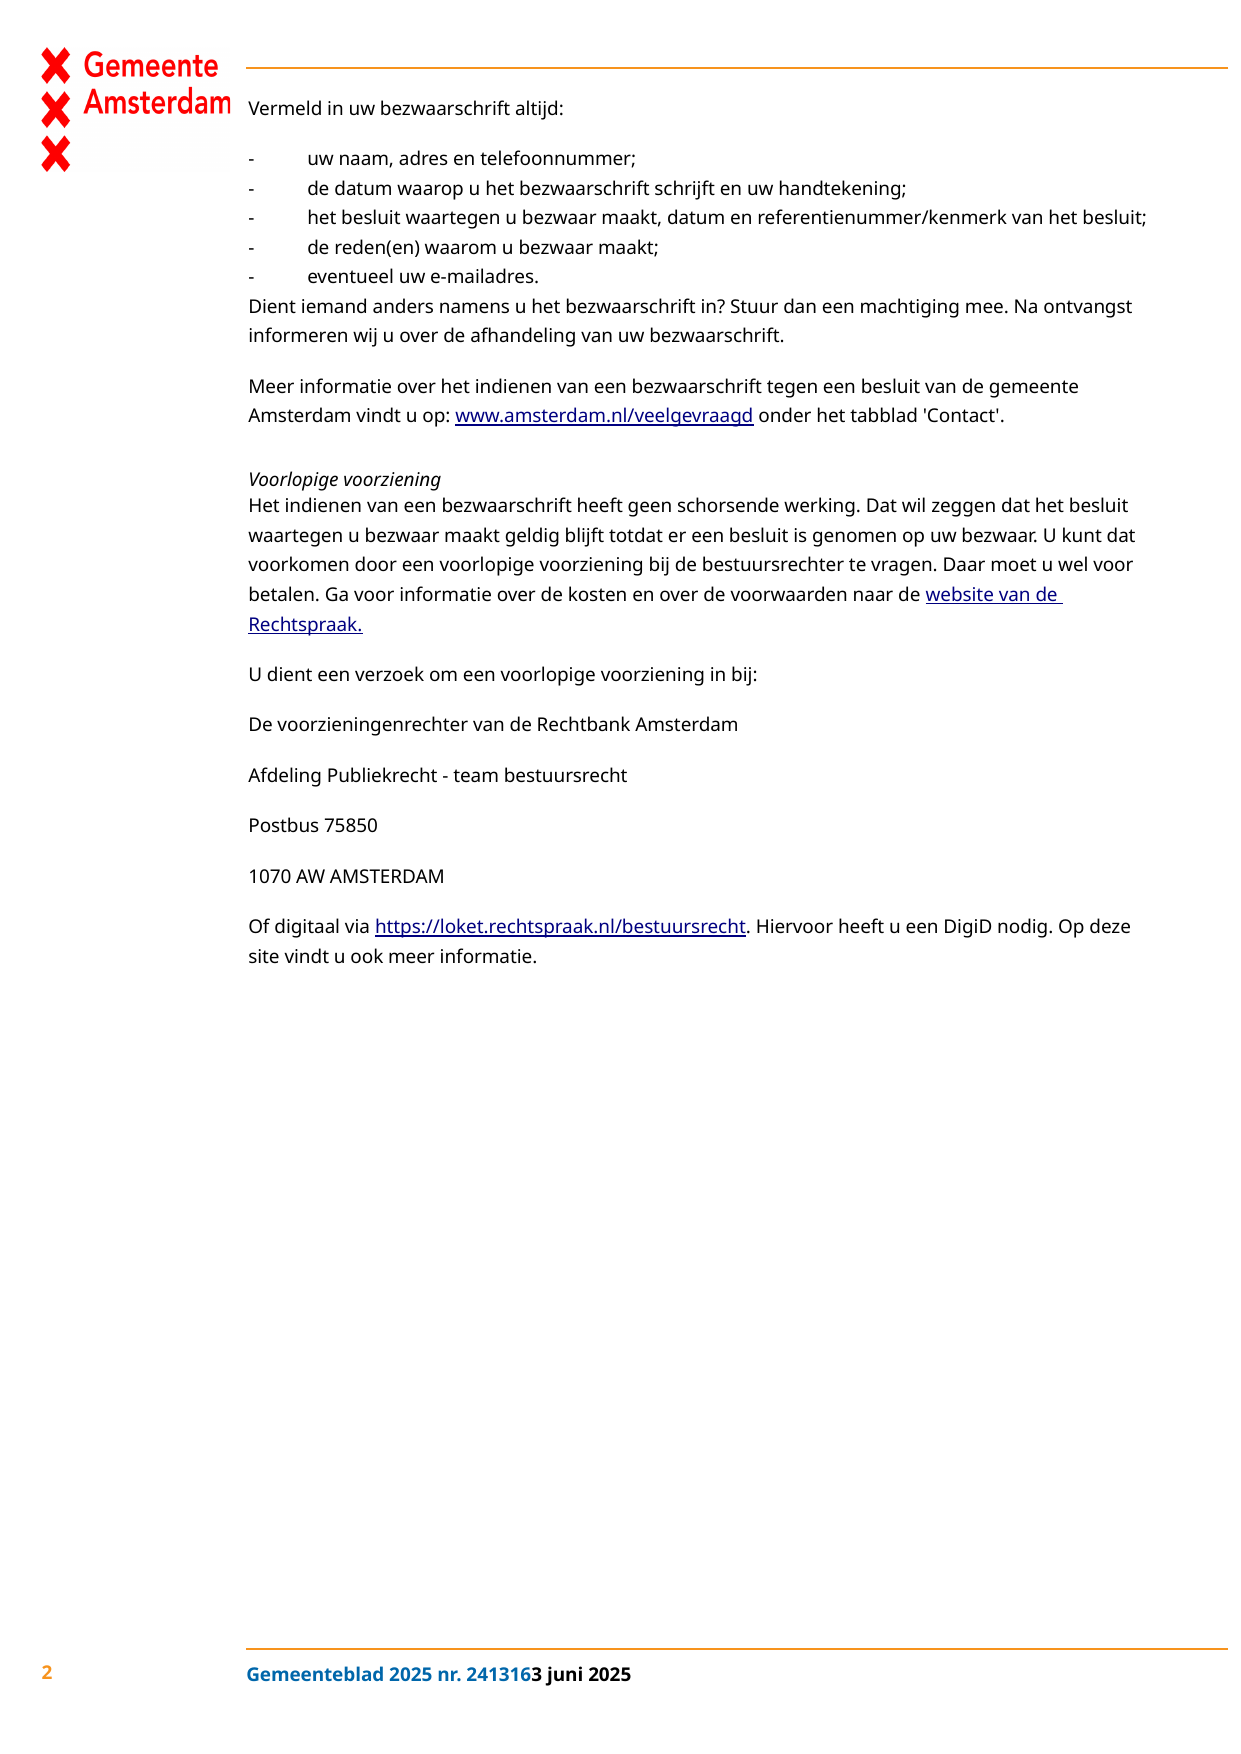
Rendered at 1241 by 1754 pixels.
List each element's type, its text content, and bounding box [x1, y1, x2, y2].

text Vermeld in uw bezwaarschrift altijd: [248, 95, 1152, 121]
text Dient iemand anders namens u het bezwaarschrift in? Stuur dan een machtiging mee. Na ontvangst informeren wij u over de afhandeling van uw bezwaarschrift. [248, 293, 1152, 348]
text Het indienen van een bezwaarschrift heeft geen schorsende werking. Dat wil zeggen dat het besluit waartegen u bezwaar maakt geldig blijft totdat er een besluit is genomen op uw bezwaar. U kunt dat voorkomen door een voorlopige voorziening bij de bestuursrechter te vragen. Daar moet u wel voor betalen. Ga voor informatie over de kosten en over de voorwaarden naar de website van de Rechtspraak. [248, 492, 1152, 636]
text 1070 AW AMSTERDAM [248, 863, 1152, 888]
list de reden(en) waarom u bezwaar maakt; [248, 234, 1152, 260]
picture [41, 47, 231, 172]
list uw naam, adres en telefoonnummer; [248, 145, 1152, 171]
list het besluit waartegen u bezwaar maakt, datum en referentienummer/kenmerk van het besluit; [248, 204, 1152, 230]
text Meer informatie over het indienen van een bezwaarschrift tegen een besluit van de gemeente Amsterdam vindt u op: www.amsterdam.nl/veelgevraagd onder het tabblad 'Contact'. [248, 373, 1152, 428]
list eventueel uw e-mailadres. [248, 263, 1152, 289]
text Voorlopige voorziening [248, 467, 1152, 492]
text U dient een verzoek om een voorlopige voorziening in bij: [248, 661, 1152, 687]
text Of digitaal via https://loket.rechtspraak.nl/bestuursrecht. Hiervoor heeft u een DigiD nodig. Op deze site vindt u ook meer informatie. [248, 913, 1152, 968]
text Afdeling Publiekrecht - team bestuursrecht [248, 762, 1152, 788]
text Postbus 75850 [248, 812, 1152, 838]
text De voorzieningenrechter van de Rechtbank Amsterdam [248, 712, 1152, 737]
list de datum waarop u het bezwaarschrift schrijft en uw handtekening; [248, 175, 1152, 201]
